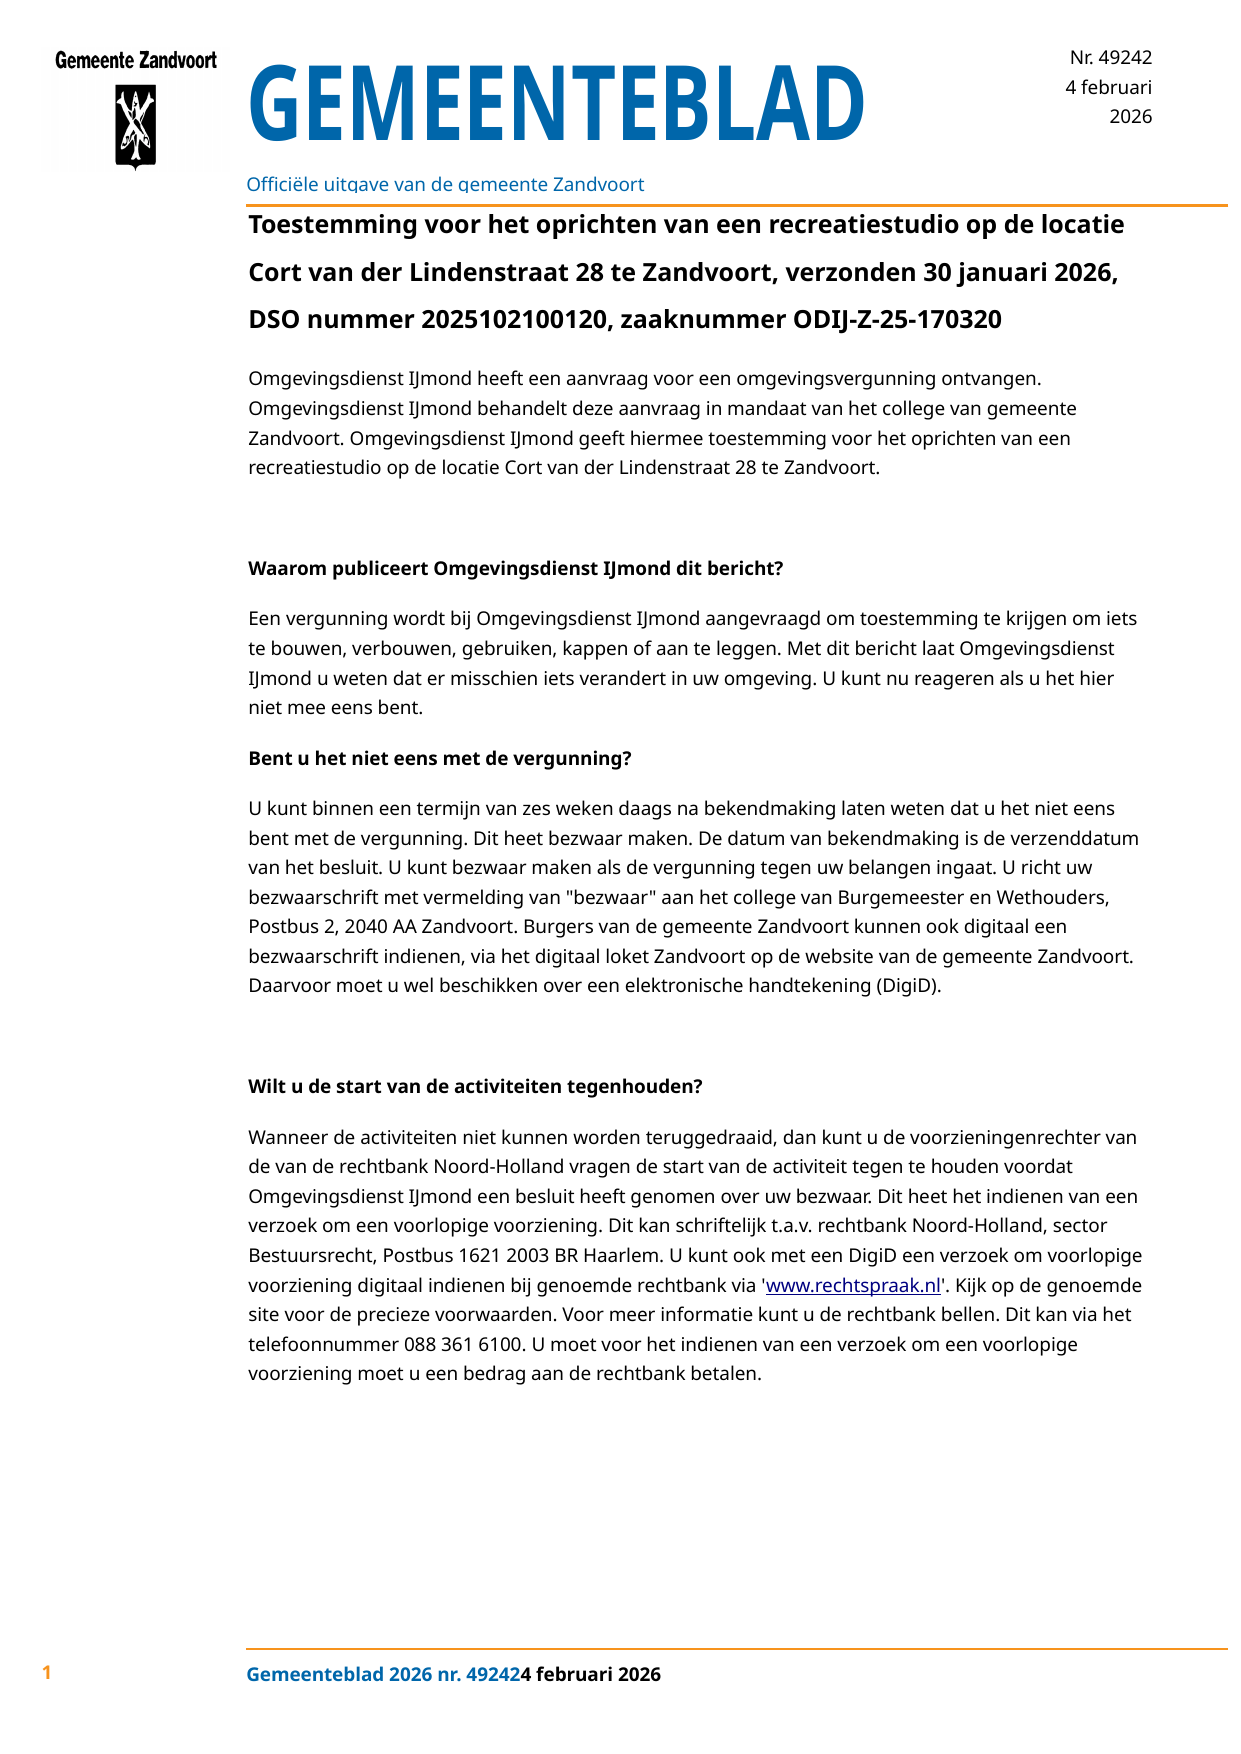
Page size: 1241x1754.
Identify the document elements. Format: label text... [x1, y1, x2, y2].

text Waarom publiceert Omgevingsdienst IJmond dit bericht? [248, 555, 1152, 581]
text Bent u het niet eens met de vergunning? [248, 745, 1152, 770]
text Wanneer de activiteiten niet kunnen worden teruggedraaid, dan kunt u de voorzieningenrechter van de van de rechtbank Noord-Holland vragen de start van de activiteit tegen te houden voordat Omgevingsdienst IJmond een besluit heeft genomen over uw bezwaar. Dit heet het indienen van een verzoek om een voorlopige voorziening. Dit kan schriftelijk t.a.v. rechtbank Noord-Holland, sector Bestuursrecht, Postbus 1621 2003 BR Haarlem. U kunt ook met een DigiD een verzoek om voorlopige voorziening digitaal indienen bij genoemde rechtbank via 'www.rechtspraak.nl'. Kijk op de genoemde site voor de precieze voorwaarden. Voor meer informatie kunt u de rechtbank bellen. Dit kan via het telefoonnummer 088 361 6100. U moet voor het indienen van een verzoek om een voorlopige voorziening moet u een bedrag aan de rechtbank betalen. [248, 1124, 1152, 1386]
text U kunt binnen een termijn van zes weken daags na bekendmaking laten weten dat u het niet eens bent met de vergunning. Dit heet bezwaar maken. De datum van bekendmaking is de verzenddatum van het besluit. U kunt bezwaar maken als de vergunning tegen uw belangen ingaat. U richt uw bezwaarschrift met vermelding van "bezwaar" aan het college van Burgemeester en Wethouders, Postbus 2, 2040 AA Zandvoort. Burgers van de gemeente Zandvoort kunnen ook digitaal een bezwaarschrift indienen, via het digitaal loket Zandvoort op de website van de gemeente Zandvoort. Daarvoor moet u wel beschikken over een elektronische handtekening (DigiD). [248, 795, 1152, 998]
picture [41, 47, 231, 172]
text Een vergunning wordt bij Omgevingsdienst IJmond aangevraagd om toestemming te krijgen om iets te bouwen, verbouwen, gebruiken, kappen of aan te leggen. Met dit bericht laat Omgevingsdienst IJmond u weten dat er misschien iets verandert in uw omgeving. U kunt nu reageren als u het hier niet mee eens bent. [248, 606, 1152, 720]
text Toestemming voor het oprichten van een recreatiestudio op de locatie Cort van der Lindenstraat 28 te Zandvoort, verzonden 30 januari 2026, DSO nummer 2025102100120, zaaknummer ODIJ-Z-25-170320 [248, 207, 1152, 336]
text Wilt u de start van de activiteiten tegenhouden? [248, 1073, 1152, 1099]
text Omgevingsdienst IJmond heeft een aanvraag voor een omgevingsvergunning ontvangen. Omgevingsdienst IJmond behandelt deze aanvraag in mandaat van het college van gemeente Zandvoort. Omgevingsdienst IJmond geeft hiermee toestemming voor het oprichten van een recreatiestudio op de locatie Cort van der Lindenstraat 28 te Zandvoort. [248, 366, 1152, 480]
